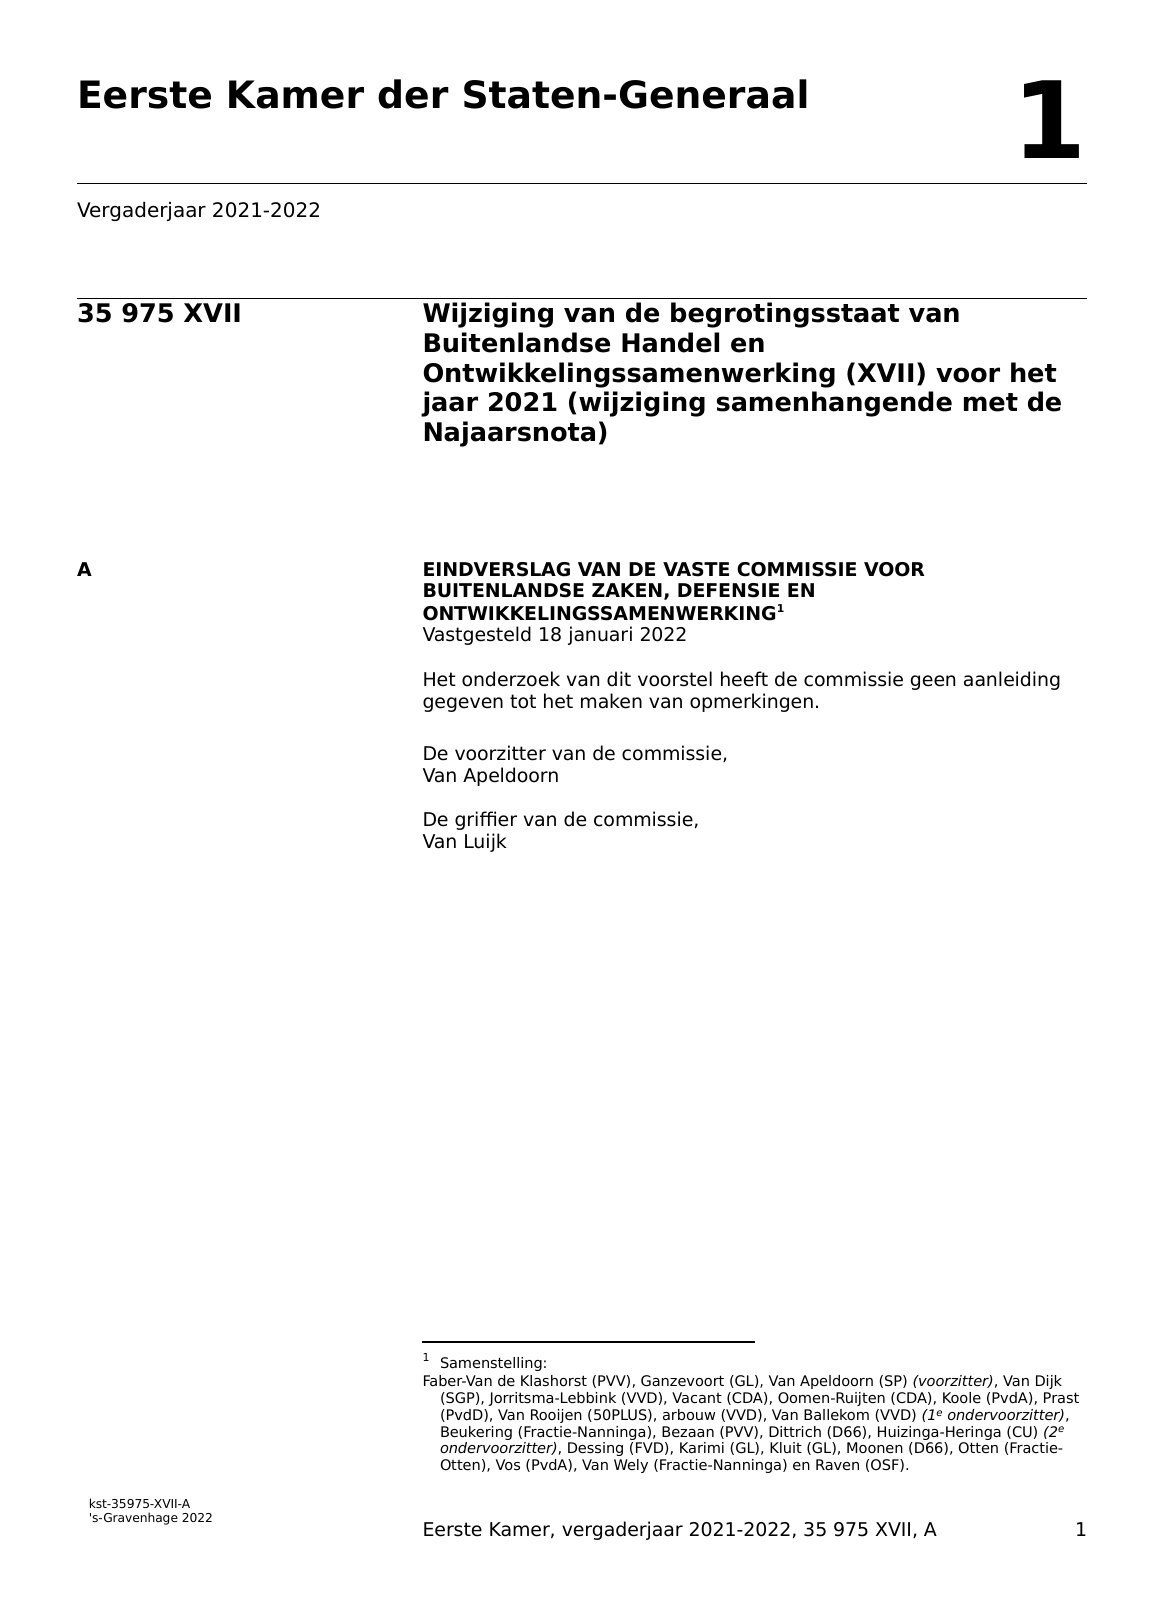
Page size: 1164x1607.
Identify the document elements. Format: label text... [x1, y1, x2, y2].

text De griffier van de commissie, Van Luijk [422, 809, 1087, 853]
text Het onderzoek van dit voorstel heeft de commissie geen aanleiding gegeven tot het maken van opmerkingen. [422, 668, 1087, 712]
text kst-35975-XVII-A [88, 1497, 323, 1511]
text Samenstelling: [422, 1351, 1087, 1373]
text Vastgesteld 18 januari 2022 [422, 624, 1087, 646]
table_header 1 [886, 59, 1087, 183]
text 's-Gravenhage 2022 [88, 1511, 323, 1525]
text Faber-Van de Klashorst (PVV), Ganzevoort (GL), Van Apeldoorn (SP) (voorzitter), Van Dijk (SGP), Jorritsma-Lebbink (VVD), Vacant (CDA), Oomen-Ruijten (CDA), Koole (PvdA), Prast (PvdD), Van Rooijen (50PLUS), arbouw (VVD), Van Ballekom (VVD) (1e ondervoorzitter), Beukering (Fractie-Nanninga), Bezaan (PVV), Dittrich (D66), Huizinga-Heringa (CU) (2e ondervoorzitter), Dessing (FVD), Karimi (GL), Kluit (GL), Moonen (D66), Otten (Fractie-Otten), Vos (PvdA), Van Wely (Fractie-Nanninga) en Raven (OSF). [422, 1373, 1087, 1474]
text De voorzitter van de commissie, Van Apeldoorn [422, 742, 1087, 786]
table_cell Vergaderjaar 2021-2022 [77, 184, 1087, 298]
table_header Eerste Kamer der Staten-Generaal [77, 59, 886, 183]
subtitle A EINDVERSLAG VAN DE VASTE COMMISSIE VOOR BUITENLANDSE ZAKEN, DEFENSIE EN ONTWIKKELINGSSAMENWERKING [77, 558, 1087, 624]
subtitle 35 975 XVII Wijziging van de begrotingsstaat van Buitenlandse Handel en Ontwikkelingssamenwerking (XVII) voor het jaar 2021 (wijziging samenhangende met de Najaarsnota) [77, 299, 1087, 447]
